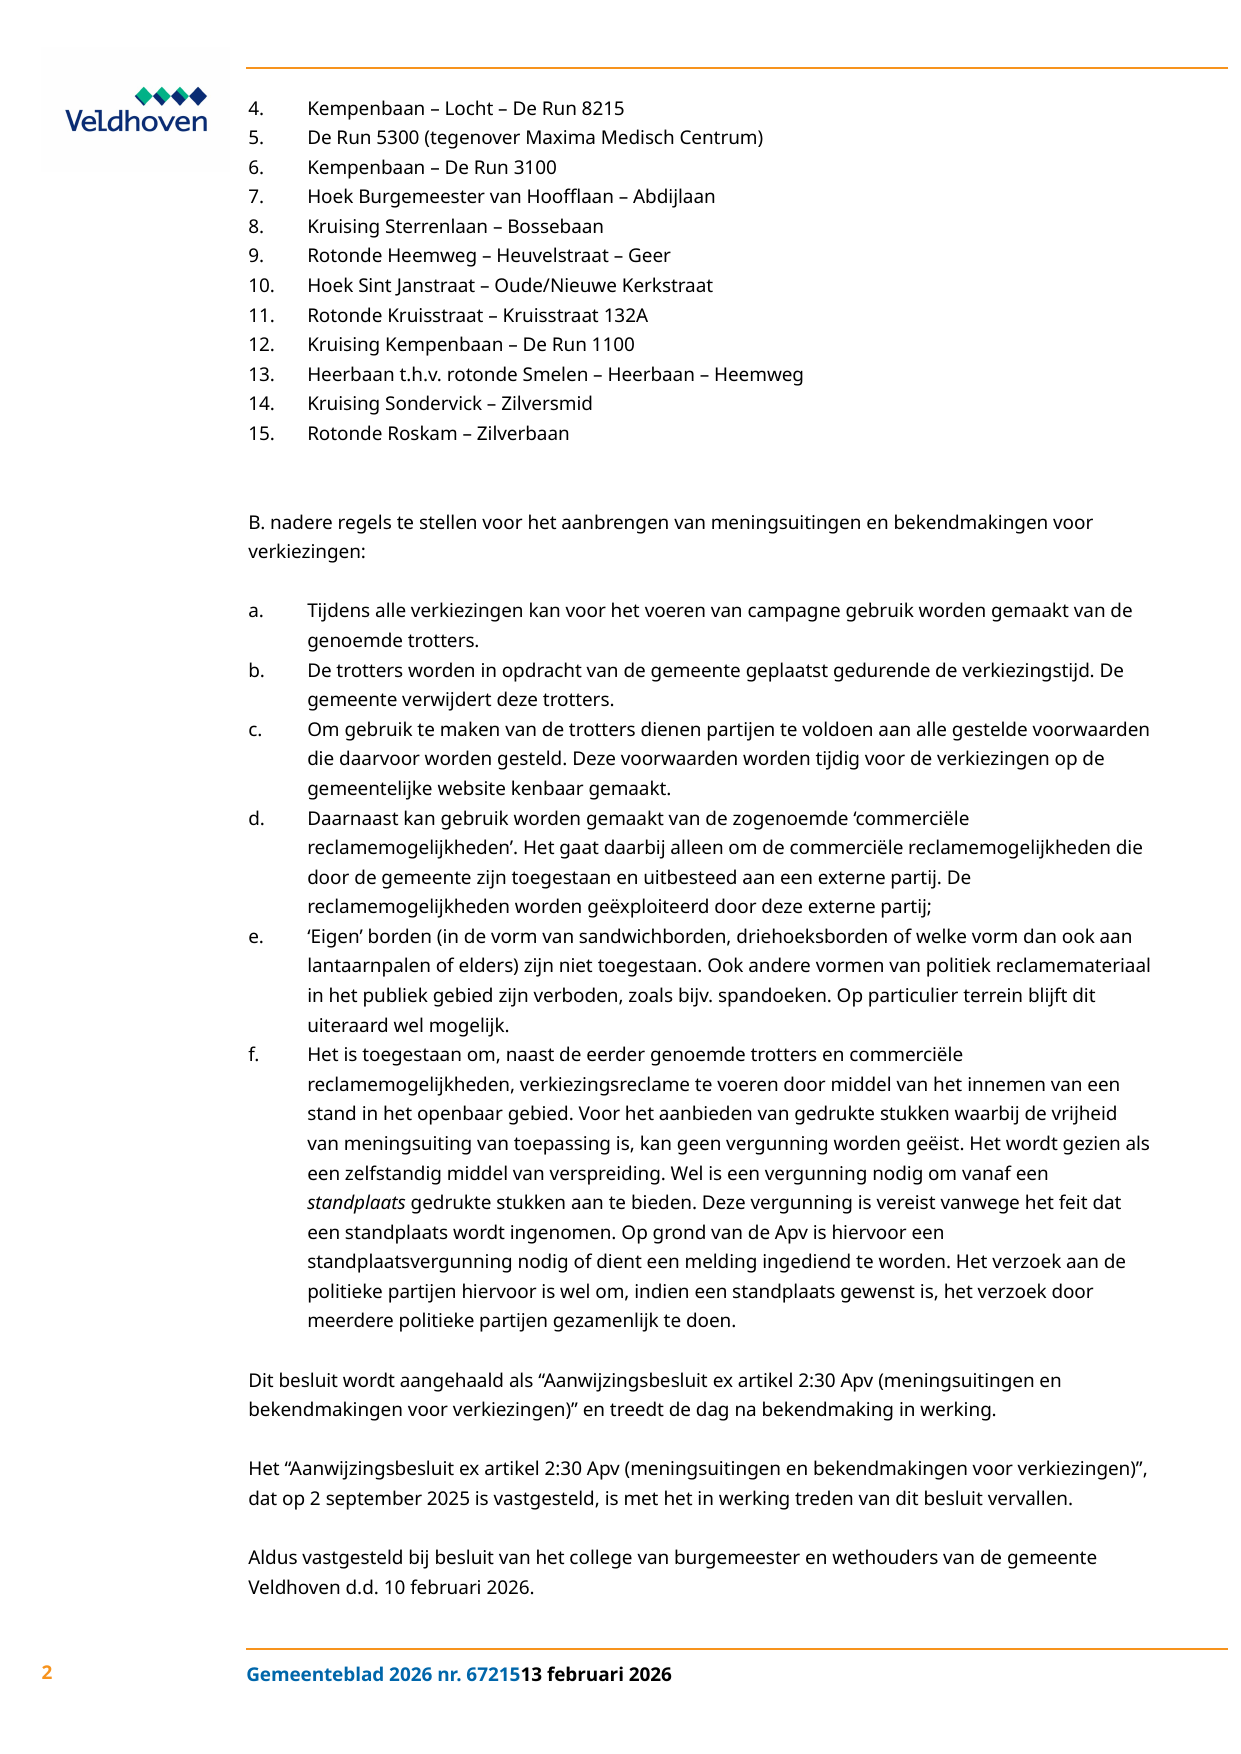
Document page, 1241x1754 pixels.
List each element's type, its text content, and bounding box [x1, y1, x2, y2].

list Om gebruik te maken van de trotters dienen partijen te voldoen aan alle gestelde voorwaarden die daarvoor worden gesteld. Deze voorwaarden worden tijdig voor de verkiezingen op de gemeentelijke website kenbaar gemaakt. [248, 716, 1152, 801]
list Rotonde Heemweg – Heuvelstraat – Geer [248, 243, 1152, 268]
picture [41, 47, 231, 172]
list Kruising Sondervick – Zilversmid [248, 391, 1152, 416]
list Rotonde Roskam – Zilverbaan [248, 420, 1152, 446]
list Het is toegestaan om, naast de eerder genoemde trotters en commerciële reclamemogelijkheden, verkiezingsreclame te voeren door middel van het innemen van een stand in het openbaar gebied. Voor het aanbieden van gedrukte stukken waarbij de vrijheid van meningsuiting van toepassing is, kan geen vergunning worden geëist. Het wordt gezien als een zelfstandig middel van verspreiding. Wel is een vergunning nodig om vanaf een standplaats gedrukte stukken aan te bieden. Deze vergunning is vereist vanwege het feit dat een standplaats wordt ingenomen. Op grond van de Apv is hiervoor een standplaatsvergunning nodig of dient een melding ingediend te worden. Het verzoek aan de politieke partijen hiervoor is wel om, indien een standplaats gewenst is, het verzoek door meerdere politieke partijen gezamenlijk te doen. [248, 1041, 1152, 1333]
list Tijdens alle verkiezingen kan voor het voeren van campagne gebruik worden gemaakt van de genoemde trotters. [248, 598, 1152, 653]
list Rotonde Kruisstraat – Kruisstraat 132A [248, 302, 1152, 328]
list Hoek Burgemeester van Hoofflaan – Abdijlaan [248, 183, 1152, 209]
text Dit besluit wordt aangehaald als “Aanwijzingsbesluit ex artikel 2:30 Apv (meningsuitingen en bekendmakingen voor verkiezingen)” en treedt de dag na bekendmaking in werking. [248, 1367, 1152, 1422]
list Hoek Sint Janstraat – Oude/Nieuwe Kerkstraat [248, 272, 1152, 298]
list ‘Eigen’ borden (in de vorm van sandwichborden, driehoeksborden of welke vorm dan ook aan lantaarnpalen of elders) zijn niet toegestaan. Ook andere vormen van politiek reclamemateriaal in het publiek gebied zijn verboden, zoals bijv. spandoeken. Op particulier terrein blijft dit uiteraard wel mogelijk. [248, 923, 1152, 1038]
list Daarnaast kan gebruik worden gemaakt van de zogenoemde ‘commerciële reclamemogelijkheden’. Het gaat daarbij alleen om de commerciële reclamemogelijkheden die door de gemeente zijn toegestaan en uitbesteed aan een externe partij. De reclamemogelijkheden worden geëxploiteerd door deze externe partij; [248, 805, 1152, 919]
list Kruising Sterrenlaan – Bossebaan [248, 213, 1152, 239]
text Aldus vastgesteld bij besluit van het college van burgemeester en wethouders van de gemeente Veldhoven d.d. 10 februari 2026. [248, 1544, 1152, 1600]
list Kempenbaan – De Run 3100 [248, 154, 1152, 180]
list Kempenbaan – Locht – De Run 8215 [248, 95, 1152, 121]
list De Run 5300 (tegenover Maxima Medisch Centrum) [248, 124, 1152, 150]
text B. nadere regels te stellen voor het aanbrengen van meningsuitingen en bekendmakingen voor verkiezingen: [248, 509, 1152, 564]
list Kruising Kempenbaan – De Run 1100 [248, 331, 1152, 357]
list Heerbaan t.h.v. rotonde Smelen – Heerbaan – Heemweg [248, 361, 1152, 387]
text Het “Aanwijzingsbesluit ex artikel 2:30 Apv (meningsuitingen en bekendmakingen voor verkiezingen)”, dat op 2 september 2025 is vastgesteld, is met het in werking treden van dit besluit vervallen. [248, 1456, 1152, 1511]
list De trotters worden in opdracht van de gemeente geplaatst gedurende de verkiezingstijd. De gemeente verwijdert deze trotters. [248, 657, 1152, 712]
